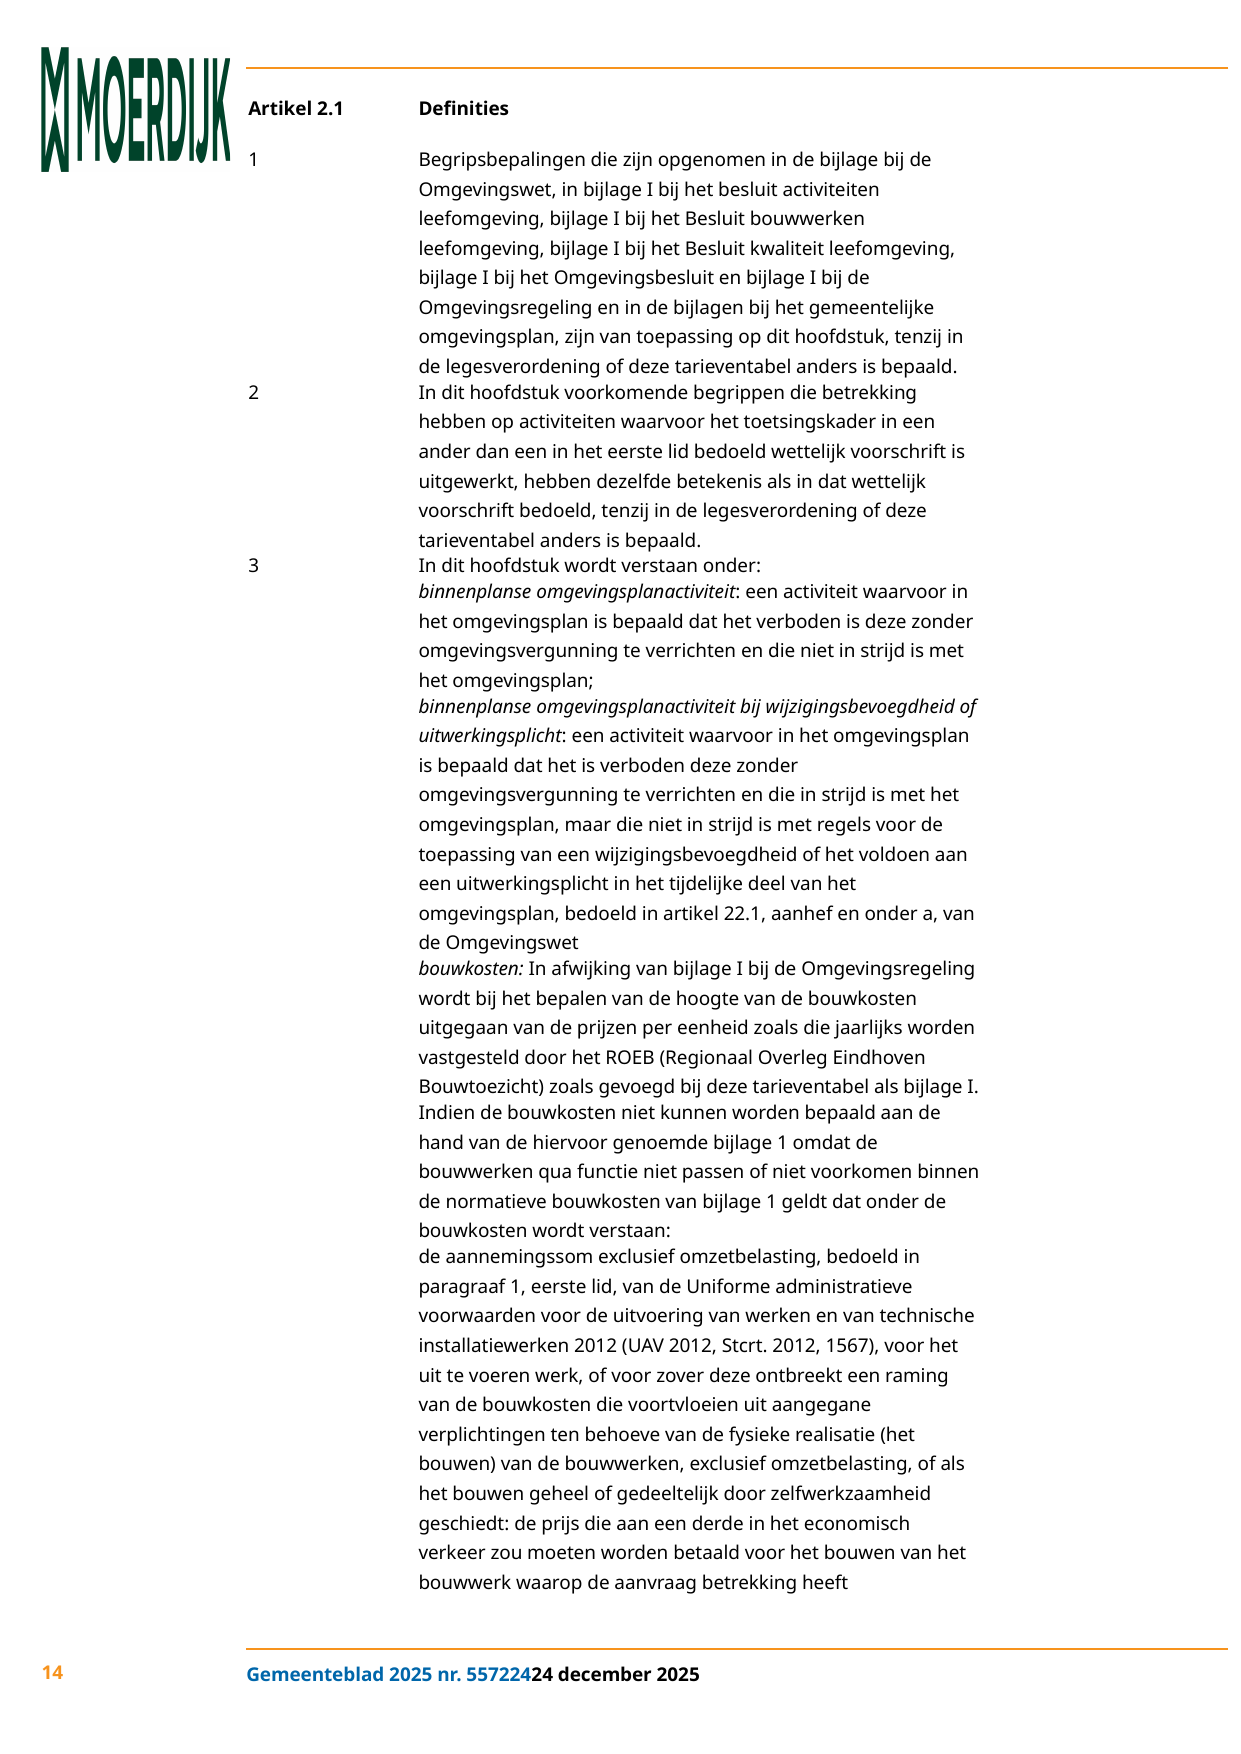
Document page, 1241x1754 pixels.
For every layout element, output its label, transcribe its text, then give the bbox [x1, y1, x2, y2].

table_cell [248, 1099, 418, 1243]
picture [41, 47, 231, 172]
table_cell Definities [418, 95, 981, 121]
table_cell [981, 121, 1152, 146]
table_cell 3 [248, 553, 418, 578]
table_cell [981, 95, 1152, 121]
table_cell [981, 553, 1152, 578]
table_cell 2 [248, 379, 418, 553]
table_cell [248, 579, 418, 693]
table_cell Artikel 2.1 [248, 95, 418, 121]
table_cell binnenplanse omgevingsplanactiviteit bij wijzigingsbevoegdheid of uitwerkingsplicht: een activiteit waarvoor in het omgevingsplan is bepaald dat het is verboden deze zonder omgevingsvergunning te verrichten en die in strijd is met het omgevingsplan, maar die niet in strijd is met regels voor de toepassing van een wijzigingsbevoegdheid of het voldoen aan een uitwerkingsplicht in het tijdelijke deel van het omgevingsplan, bedoeld in artikel 22.1, aanhef en onder a, van de Omgevingswet [418, 693, 981, 955]
table_cell [981, 379, 1152, 553]
table_cell Begripsbepalingen die zijn opgenomen in de bijlage bij de Omgevingswet, in bijlage I bij het besluit activiteiten leefomgeving, bijlage I bij het Besluit bouwwerken leefomgeving, bijlage I bij het Besluit kwaliteit leefomgeving, bijlage I bij het Omgevingsbesluit en bijlage I bij de Omgevingsregeling en in de bijlagen bij het gemeentelijke omgevingsplan, zijn van toepassing op dit hoofdstuk, tenzij in de legesverordening of deze tarieventabel anders is bepaald. [418, 146, 981, 379]
table_cell [981, 693, 1152, 955]
table_cell [981, 146, 1152, 379]
table_cell de aannemingssom exclusief omzetbelasting, bedoeld in paragraaf 1, eerste lid, van de Uniforme administratieve voorwaarden voor de uitvoering van werken en van technische installatiewerken 2012 (UAV 2012, Stcrt. 2012, 1567), voor het uit te voeren werk, of voor zover deze ontbreekt een raming van de bouwkosten die voortvloeien uit aangegane verplichtingen ten behoeve van de fysieke realisatie (het bouwen) van de bouwwerken, exclusief omzetbelasting, of als het bouwen geheel of gedeeltelijk door zelfwerkzaamheid geschiedt: de prijs die aan een derde in het economisch verkeer zou moeten worden betaald voor het bouwen van het bouwwerk waarop de aanvraag betrekking heeft [418, 1244, 981, 1594]
table_cell [248, 955, 418, 1099]
table_cell [981, 1099, 1152, 1243]
table_cell Indien de bouwkosten niet kunnen worden bepaald aan de hand van de hiervoor genoemde bijlage 1 omdat de bouwwerken qua functie niet passen of niet voorkomen binnen de normatieve bouwkosten van bijlage 1 geldt dat onder de bouwkosten wordt verstaan: [418, 1099, 981, 1243]
table_cell In dit hoofdstuk wordt verstaan onder: [418, 553, 981, 578]
table_cell bouwkosten: In afwijking van bijlage I bij de Omgevingsregeling wordt bij het bepalen van de hoogte van de bouwkosten uitgegaan van de prijzen per eenheid zoals die jaarlijks worden vastgesteld door het ROEB (Regionaal Overleg Eindhoven Bouwtoezicht) zoals gevoegd bij deze tarieventabel als bijlage I. [418, 955, 981, 1099]
table_cell 1 [248, 146, 418, 379]
table_cell [248, 1244, 418, 1594]
table_cell [981, 1244, 1152, 1594]
table_cell [248, 121, 418, 146]
table_cell [418, 121, 981, 146]
table_cell In dit hoofdstuk voorkomende begrippen die betrekking hebben op activiteiten waarvoor het toetsingskader in een ander dan een in het eerste lid bedoeld wettelijk voorschrift is uitgewerkt, hebben dezelfde betekenis als in dat wettelijk voorschrift bedoeld, tenzij in de legesverordening of deze tarieventabel anders is bepaald. [418, 379, 981, 553]
table_cell [981, 955, 1152, 1099]
table_cell [981, 579, 1152, 693]
table_cell binnenplanse omgevingsplanactiviteit: een activiteit waarvoor in het omgevingsplan is bepaald dat het verboden is deze zonder omgevingsvergunning te verrichten en die niet in strijd is met het omgevingsplan; [418, 579, 981, 693]
table_cell [248, 693, 418, 955]
